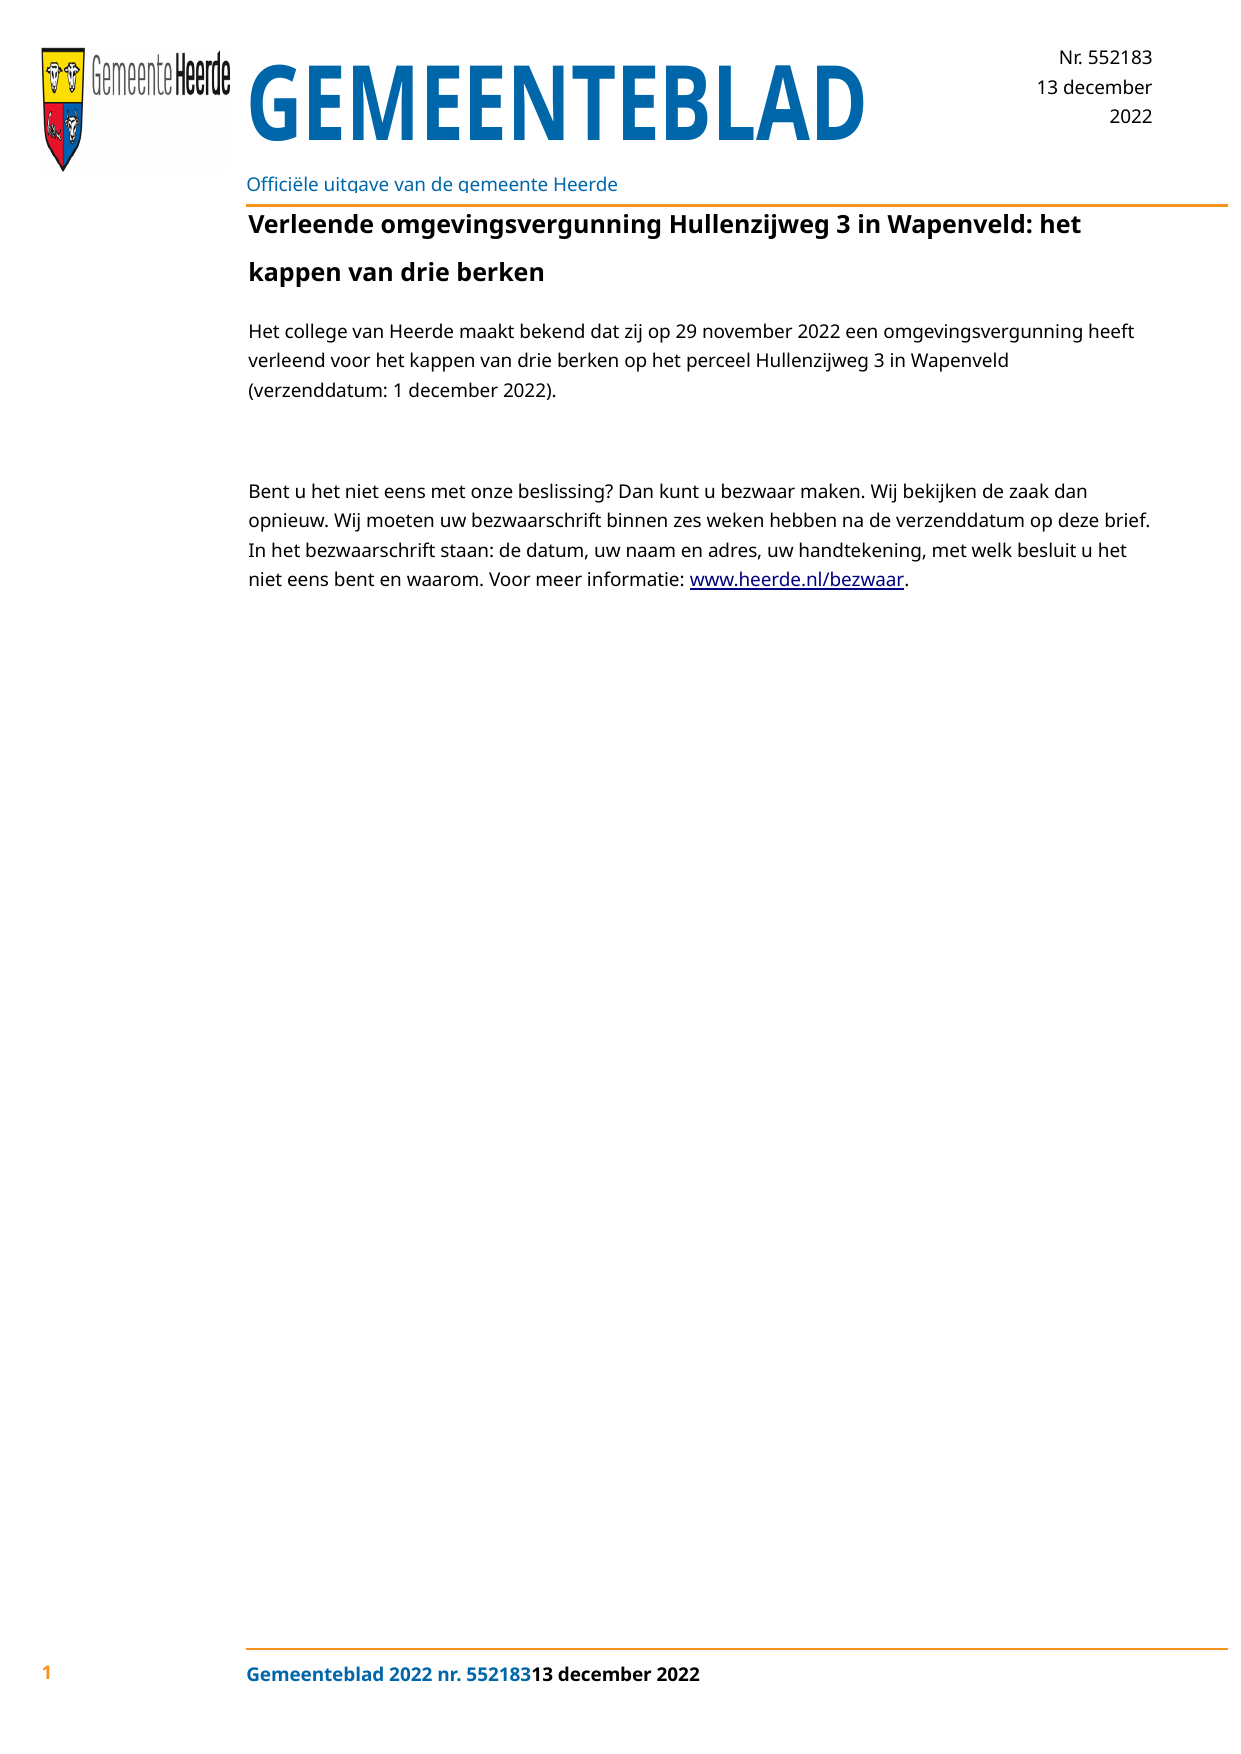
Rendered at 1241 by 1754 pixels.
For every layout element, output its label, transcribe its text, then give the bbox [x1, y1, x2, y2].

text Het college van Heerde maakt bekend dat zij op 29 november 2022 een omgevingsvergunning heeft verleend voor het kappen van drie berken op het perceel Hullenzijweg 3 in Wapenveld (verzenddatum: 1 december 2022). [248, 318, 1152, 403]
text Bent u het niet eens met onze beslissing? Dan kunt u bezwaar maken. Wij bekijken de zaak dan opnieuw. Wij moeten uw bezwaarschrift binnen zes weken hebben na de verzenddatum op deze brief. In het bezwaarschrift staan: de datum, uw naam en adres, uw handtekening, met welk besluit u het niet eens bent en waarom. Voor meer informatie: www.heerde.nl/bezwaar. [248, 478, 1152, 592]
picture [41, 47, 231, 172]
text Verleende omgevingsvergunning Hullenzijweg 3 in Wapenveld: het kappen van drie berken [248, 207, 1152, 288]
